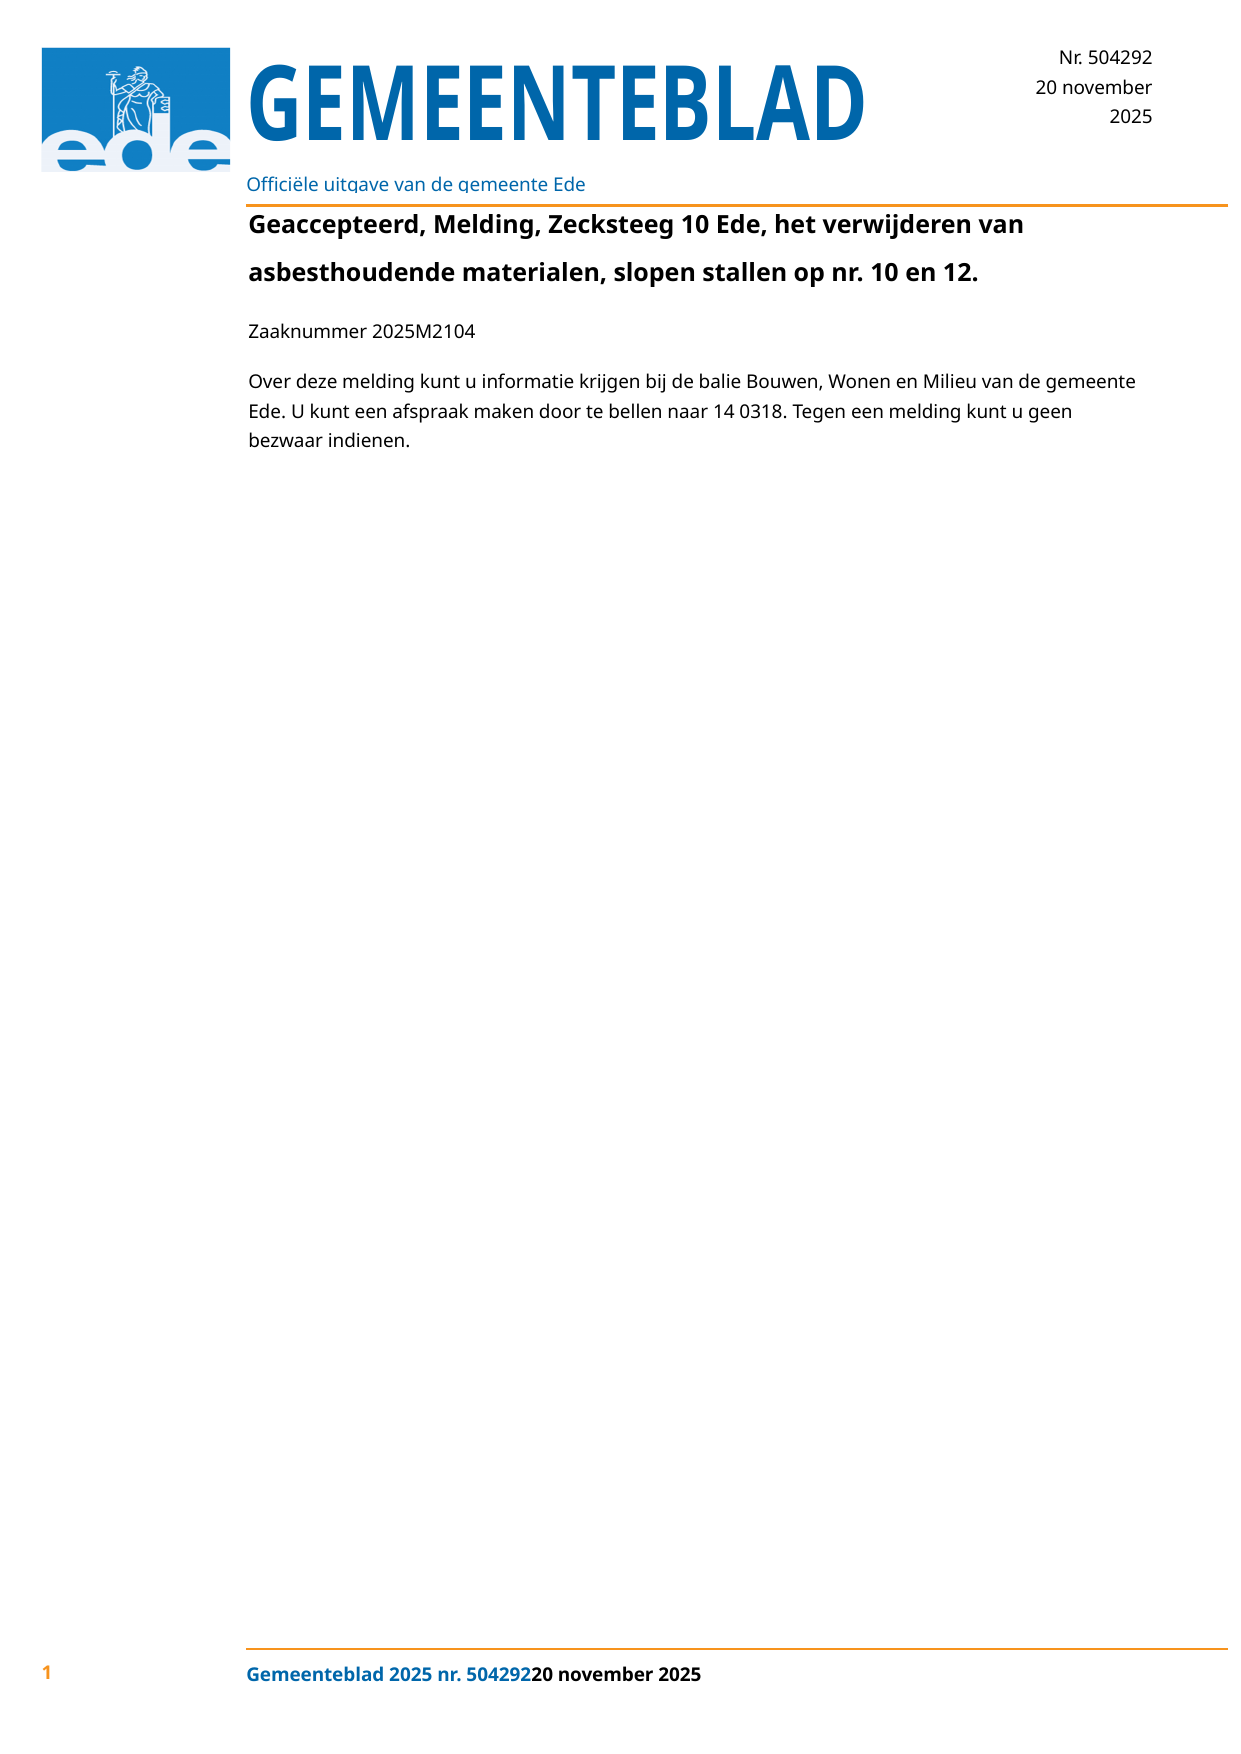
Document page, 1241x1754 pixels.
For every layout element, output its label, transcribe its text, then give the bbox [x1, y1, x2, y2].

text Geaccepteerd, Melding, Zecksteeg 10 Ede, het verwijderen van asbesthoudende materialen, slopen stallen op nr. 10 en 12. [248, 207, 1152, 288]
text Over deze melding kunt u informatie krijgen bij de balie Bouwen, Wonen en Milieu van de gemeente Ede. U kunt een afspraak maken door te bellen naar 14 0318. Tegen een melding kunt u geen bezwaar indienen. [248, 368, 1152, 453]
picture [41, 47, 231, 172]
text Zaaknummer 2025M2104 [248, 318, 1152, 344]
